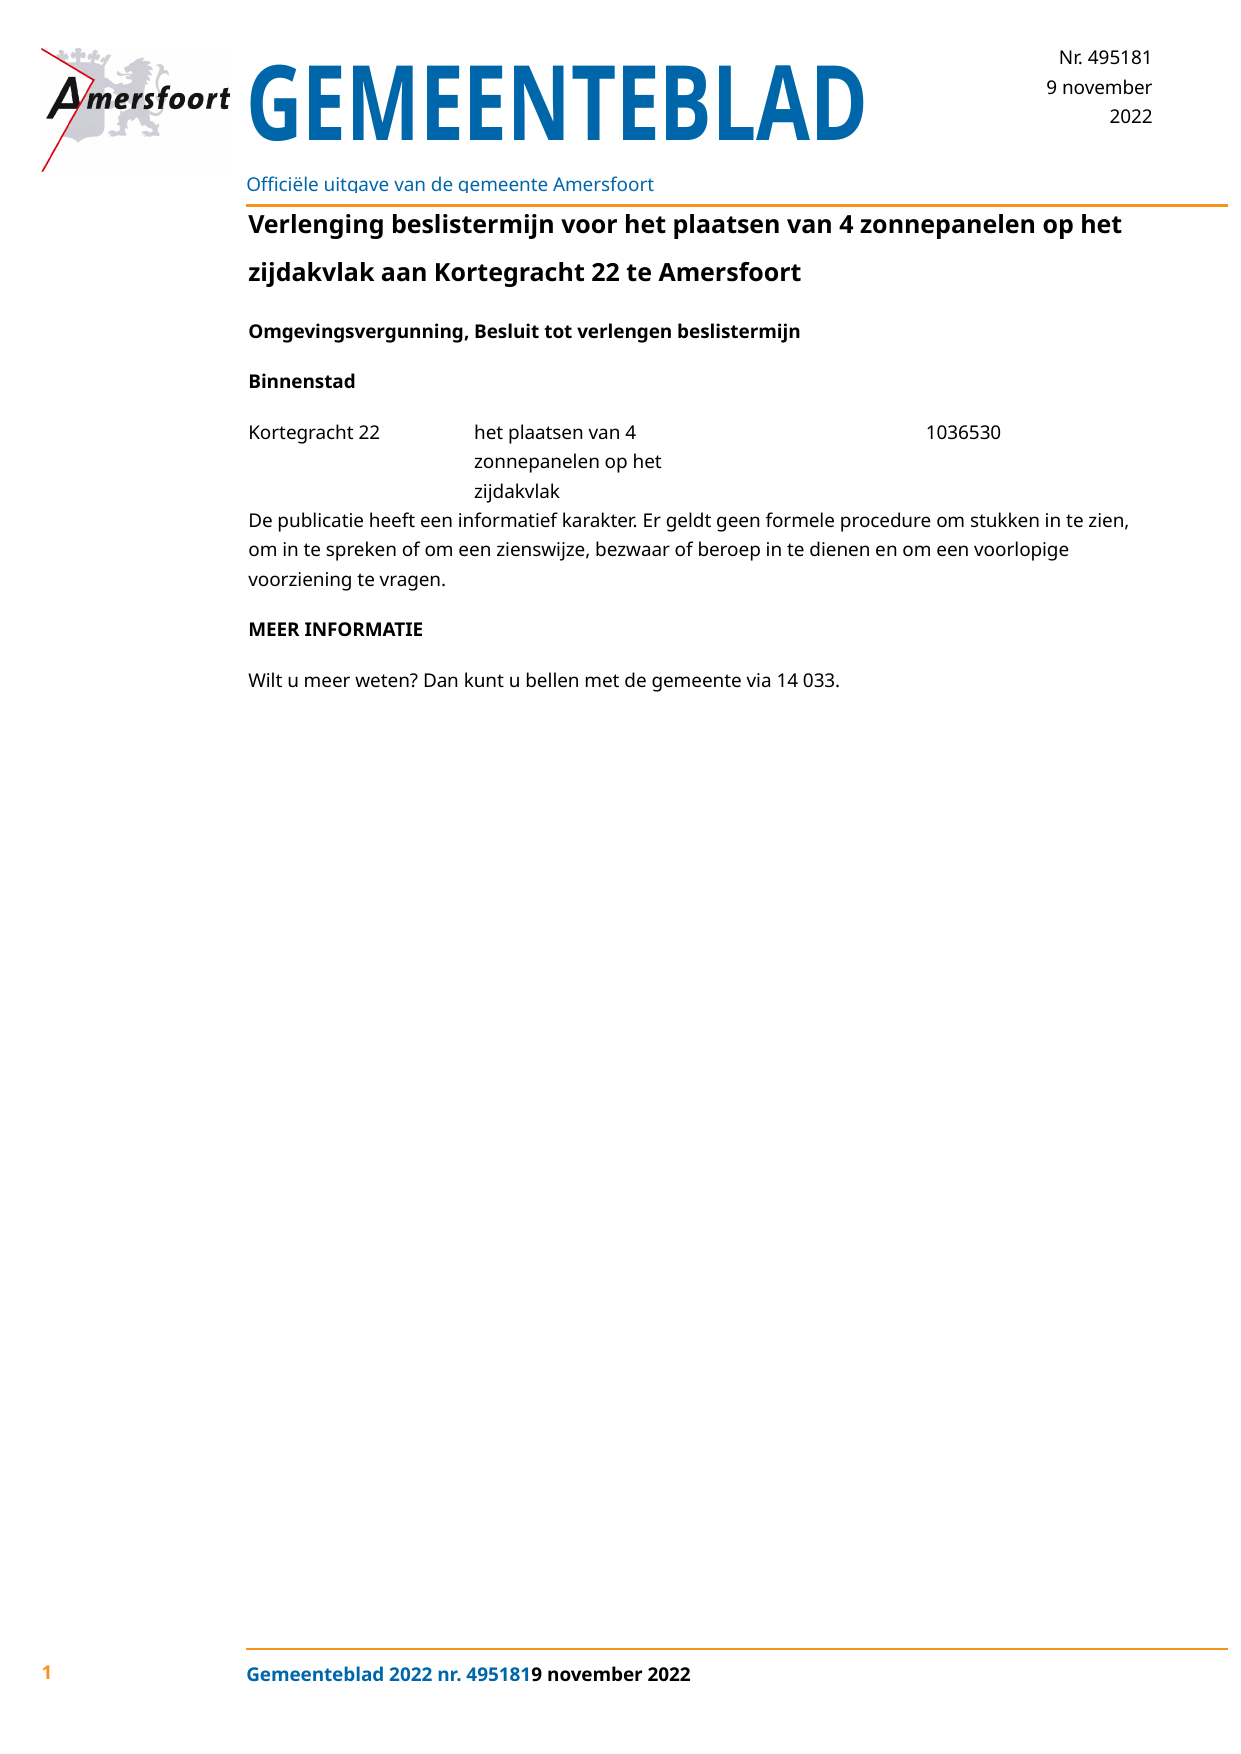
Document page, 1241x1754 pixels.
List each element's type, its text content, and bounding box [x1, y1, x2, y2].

text Omgevingsvergunning, Besluit tot verlengen beslistermijn [248, 318, 1152, 344]
table_header 1036530 [926, 419, 1152, 504]
picture [41, 47, 231, 172]
text De publicatie heeft een informatief karakter. Er geldt geen formele procedure om stukken in te zien, om in te spreken of om een zienswijze, bezwaar of beroep in te dienen en om een voorlopige voorziening te vragen. [248, 507, 1152, 592]
table_header [700, 419, 926, 504]
text MEER INFORMATIE [248, 617, 1152, 642]
text Wilt u meer weten? Dan kunt u bellen met de gemeente via 14 033. [248, 667, 1152, 693]
text Binnenstad [248, 368, 1152, 394]
table_header Kortegracht 22 [248, 419, 474, 504]
text Verlenging beslistermijn voor het plaatsen van 4 zonnepanelen op het zijdakvlak aan Kortegracht 22 te Amersfoort [248, 207, 1152, 288]
table_header het plaatsen van 4 zonnepanelen op het zijdakvlak [474, 419, 700, 504]
